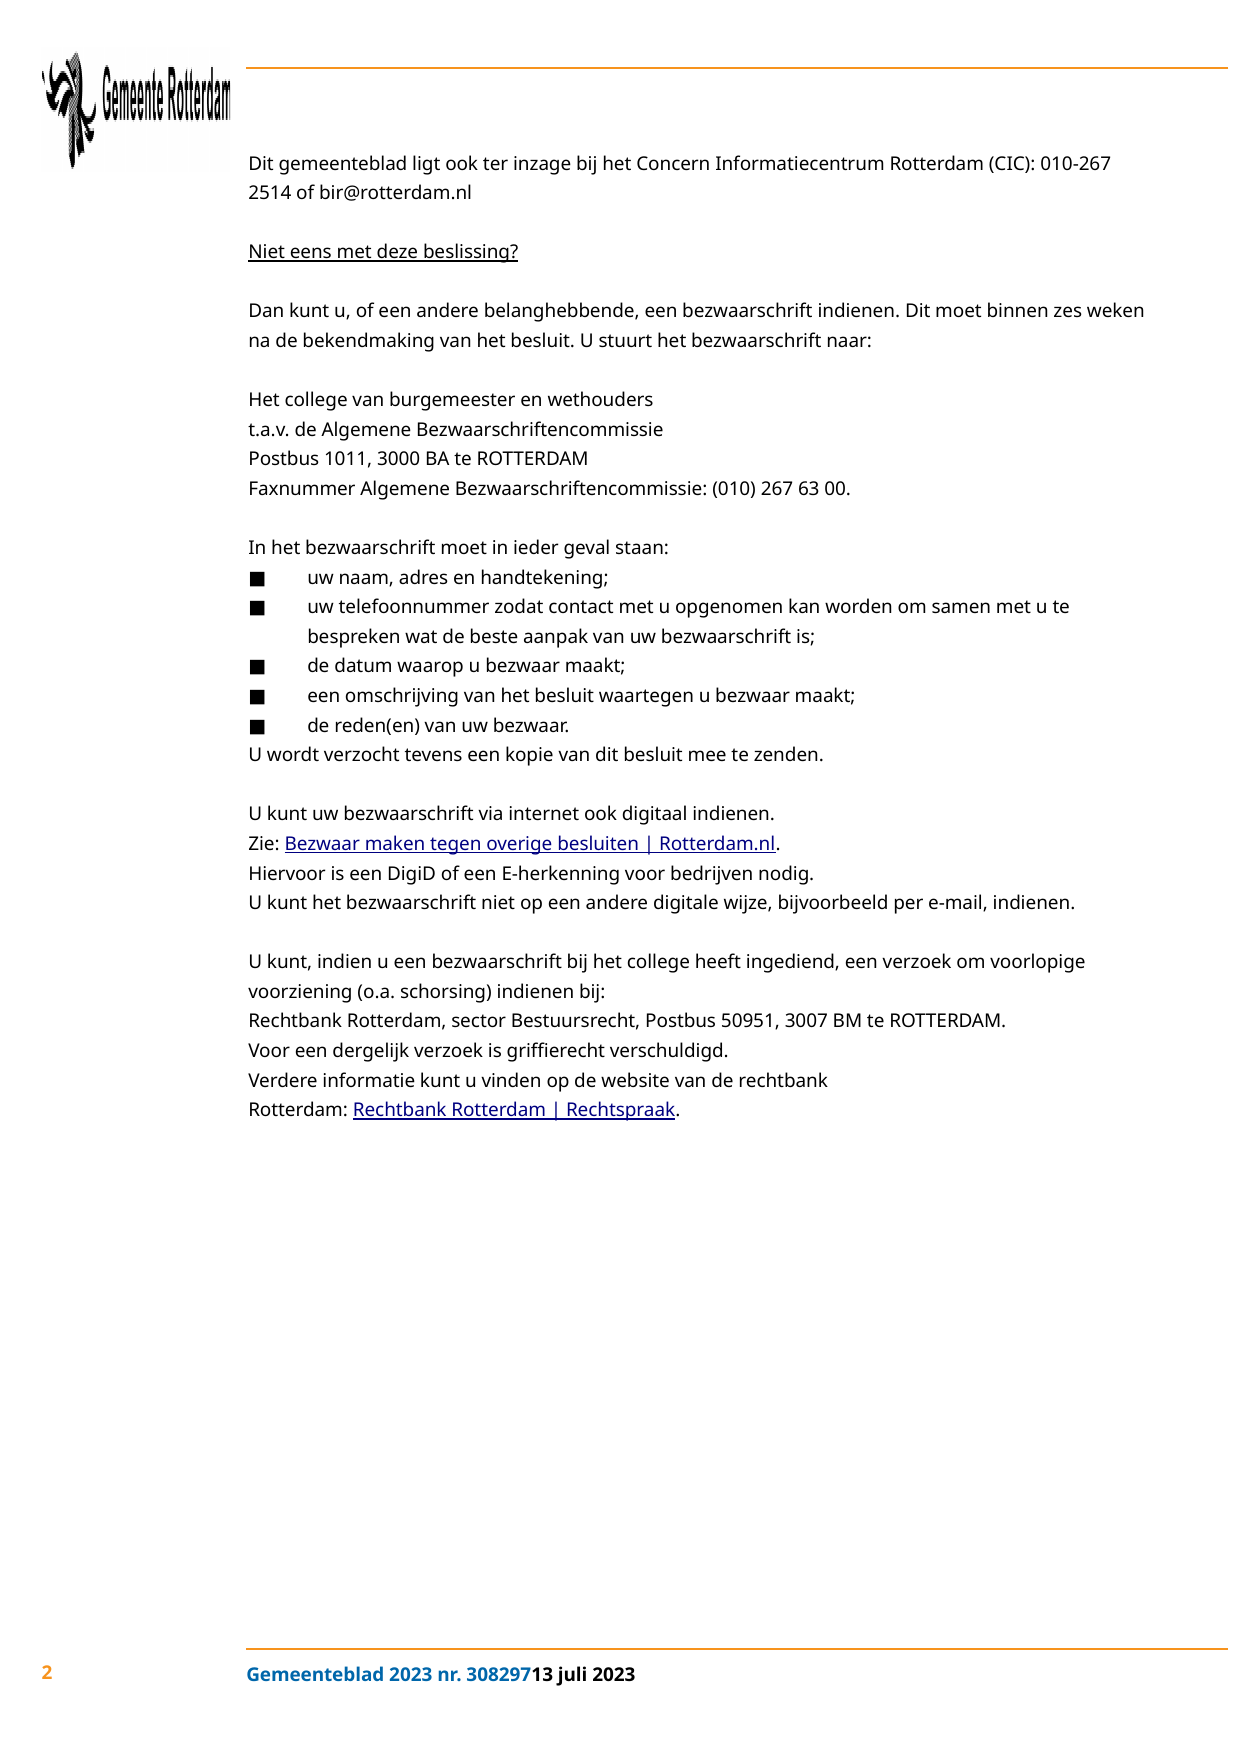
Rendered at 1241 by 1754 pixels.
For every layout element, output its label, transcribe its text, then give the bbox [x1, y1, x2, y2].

text In het bezwaarschrift moet in ieder geval staan: [248, 534, 1152, 560]
list de reden(en) van uw bezwaar. [248, 712, 1152, 737]
text U kunt, indien u een bezwaarschrift bij het college heeft ingediend, een verzoek om voorlopige voorziening (o.a. schorsing) indienen bij: [248, 948, 1152, 1004]
text Postbus 1011, 3000 BA te ROTTERDAM [248, 446, 1152, 471]
text Faxnummer Algemene Bezwaarschriftencommissie: (010) 267 63 00. [248, 475, 1152, 501]
text U kunt uw bezwaarschrift via internet ook digitaal indienen. [248, 801, 1152, 826]
text Het college van burgemeester en wethouders [248, 386, 1152, 412]
text Zie: Bezwaar maken tegen overige besluiten | Rotterdam.nl. [248, 830, 1152, 856]
picture [41, 47, 231, 172]
list uw telefoonnummer zodat contact met u opgenomen kan worden om samen met u te bespreken wat de beste aanpak van uw bezwaarschrift is; [248, 593, 1152, 649]
text Verdere informatie kunt u vinden op de website van de rechtbank [248, 1067, 1152, 1092]
text U kunt het bezwaarschrift niet op een andere digitale wijze, bijvoorbeeld per e-mail, indienen. [248, 889, 1152, 915]
text t.a.v. de Algemene Bezwaarschriftencommissie [248, 416, 1152, 442]
text Dit gemeenteblad ligt ook ter inzage bij het Concern Informatiecentrum Rotterdam (CIC): 010-267 2514 of bir@rotterdam.nl [248, 150, 1152, 205]
text Rechtbank Rotterdam, sector Bestuursrecht, Postbus 50951, 3007 BM te ROTTERDAM. [248, 1008, 1152, 1033]
text U wordt verzocht tevens een kopie van dit besluit mee te zenden. [248, 741, 1152, 767]
list uw naam, adres en handtekening; [248, 564, 1152, 589]
text Voor een dergelijk verzoek is griffierecht verschuldigd. [248, 1037, 1152, 1063]
text Niet eens met deze beslissing? [248, 238, 1152, 264]
list de datum waarop u bezwaar maakt; [248, 653, 1152, 678]
text Dan kunt u, of een andere belanghebbende, een bezwaarschrift indienen. Dit moet binnen zes weken na de bekendmaking van het besluit. U stuurt het bezwaarschrift naar: [248, 298, 1152, 353]
list een omschrijving van het besluit waartegen u bezwaar maakt; [248, 682, 1152, 708]
text Hiervoor is een DigiD of een E-herkenning voor bedrijven nodig. [248, 860, 1152, 885]
text Rotterdam: Rechtbank Rotterdam | Rechtspraak. [248, 1096, 1152, 1122]
